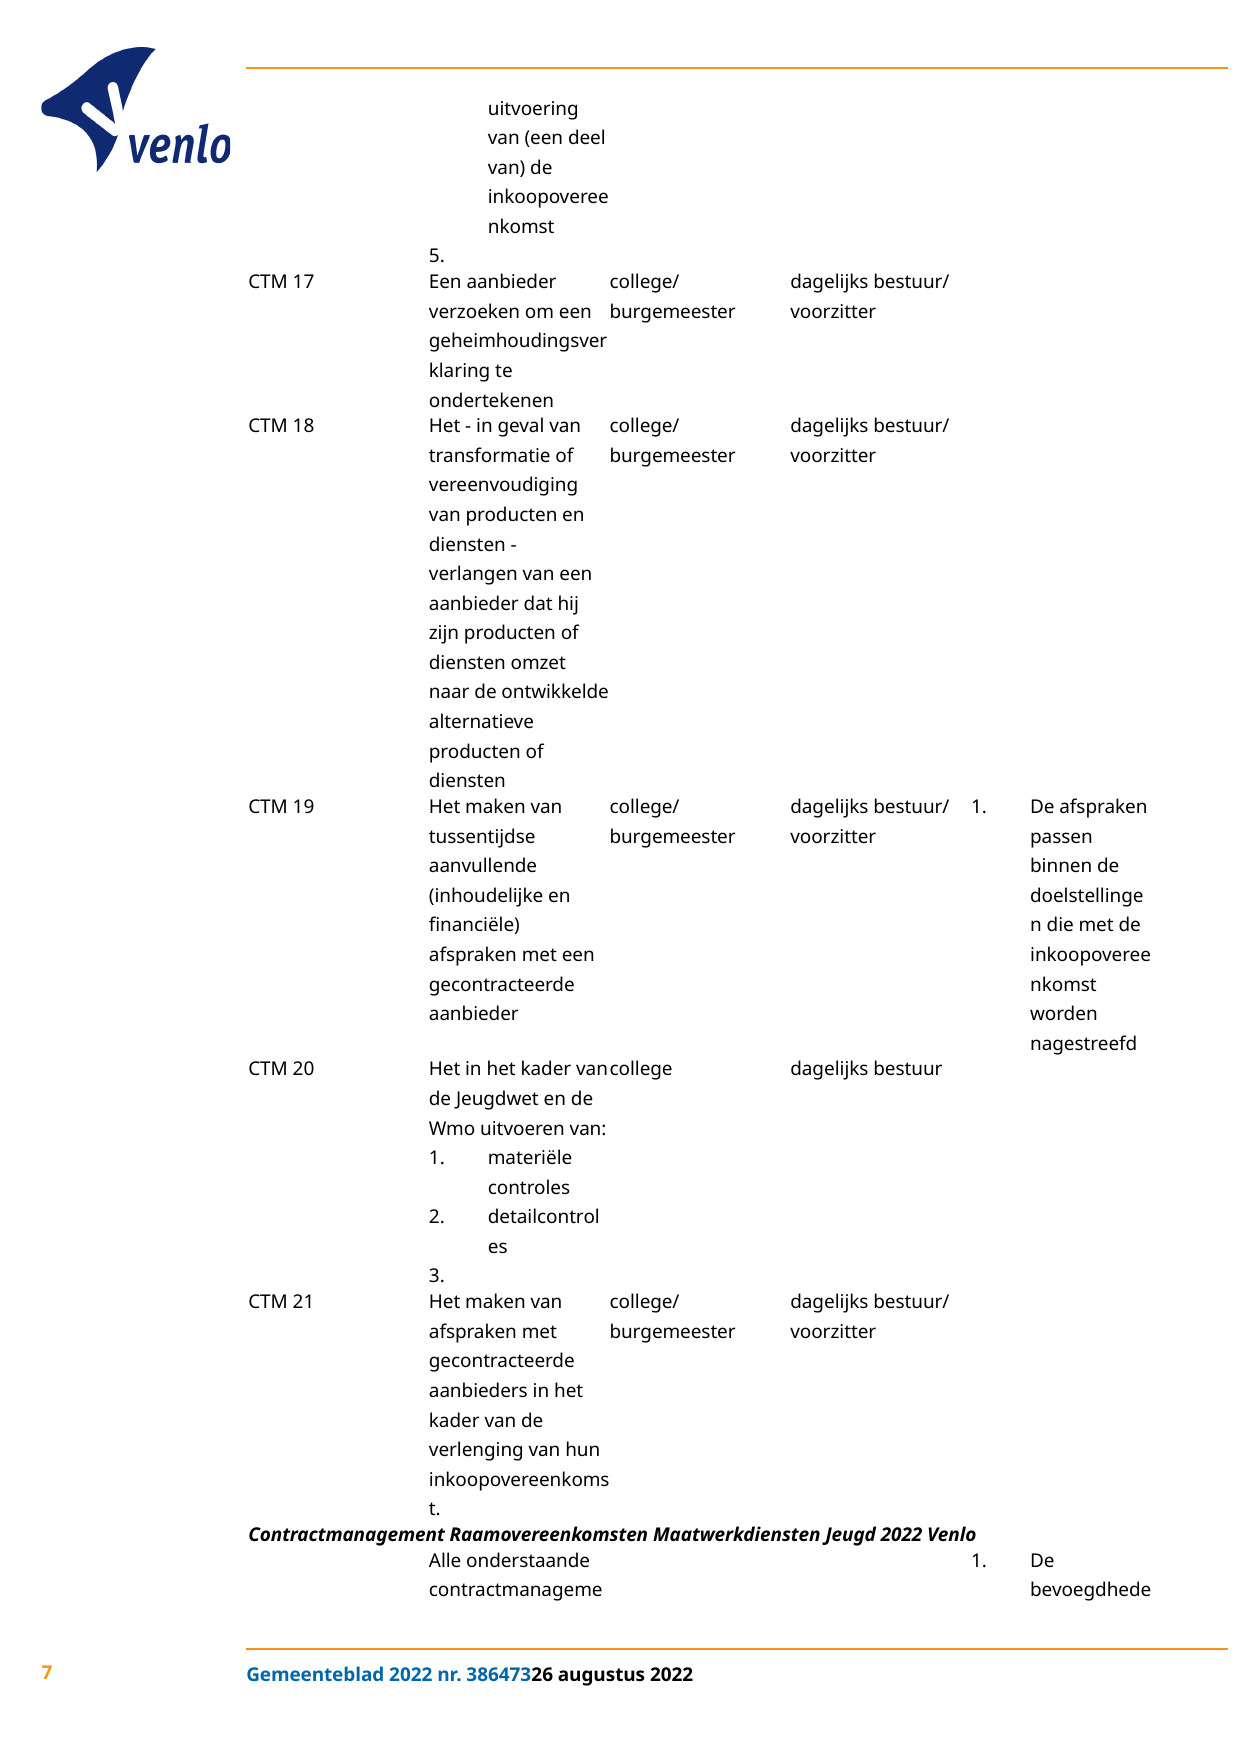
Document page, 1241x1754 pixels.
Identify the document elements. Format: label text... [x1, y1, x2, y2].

table_cell college/ burgemeester [609, 413, 790, 793]
table_cell dagelijks bestuur/ voorzitter [790, 413, 971, 793]
table_cell [971, 413, 1152, 793]
table_cell dagelijks bestuur [790, 1056, 971, 1288]
table_cell Het maken van tussentijdse aanvullende (inhoudelijke en financiële) afspraken met een gecontracteerde aanbieder [429, 793, 609, 1056]
table_cell [609, 95, 790, 268]
table_cell Een aanbieder verzoeken om een geheimhoudingsverklaring te ondertekenen [429, 269, 609, 412]
table_cell [609, 1547, 790, 1602]
table_cell Alle onderstaande contractmanageme [429, 1547, 609, 1602]
table_cell college/ burgemeester [609, 269, 790, 412]
table_cell Het maken van afspraken met gecontracteerde aanbieders in het kader van de verlenging van hun inkoopovereenkomst. [429, 1289, 609, 1521]
table_cell [248, 95, 429, 268]
table_cell [790, 1547, 971, 1602]
table_cell CTM 20 [248, 1056, 429, 1288]
table_cell CTM 18 [248, 413, 429, 793]
table_cell [971, 1289, 1152, 1521]
table_cell college/ burgemeester [609, 1289, 790, 1521]
table_cell college/ burgemeester [609, 793, 790, 1056]
table_cell dagelijks bestuur/ voorzitter [790, 269, 971, 412]
table_cell [971, 269, 1152, 412]
table_cell dagelijks bestuur/ voorzitter [790, 1289, 971, 1521]
table_cell [971, 95, 1152, 268]
table_cell De afspraken passen binnen de doelstellingen die met de inkoopovereenkomst worden nagestreefd [971, 793, 1152, 1056]
table_cell CTM 21 [248, 1289, 429, 1521]
table_cell De bevoegdhede [971, 1547, 1152, 1602]
picture [41, 47, 231, 172]
table_cell Contractmanagement Raamovereenkomsten Maatwerkdiensten Jeugd 2022 Venlo [248, 1521, 1152, 1547]
table_cell Het - in geval van transformatie of vereenvoudiging van producten en diensten - verlangen van een aanbieder dat hij zijn producten of diensten omzet naar de ontwikkelde alternatieve producten of diensten [429, 413, 609, 793]
table_cell CTM 17 [248, 269, 429, 412]
table_cell [790, 95, 971, 268]
table_cell dagelijks bestuur/ voorzitter [790, 793, 971, 1056]
table_cell college [609, 1056, 790, 1288]
table_cell [248, 1547, 429, 1602]
table_cell CTM 19 [248, 793, 429, 1056]
table_cell uitvoering van (een deel van) de inkoopovereenkomst [429, 95, 609, 268]
table_cell [971, 1056, 1152, 1288]
table_cell Het in het kader van de Jeugdwet en de Wmo uitvoeren van: materiële controles detailcontroles [429, 1056, 609, 1288]
